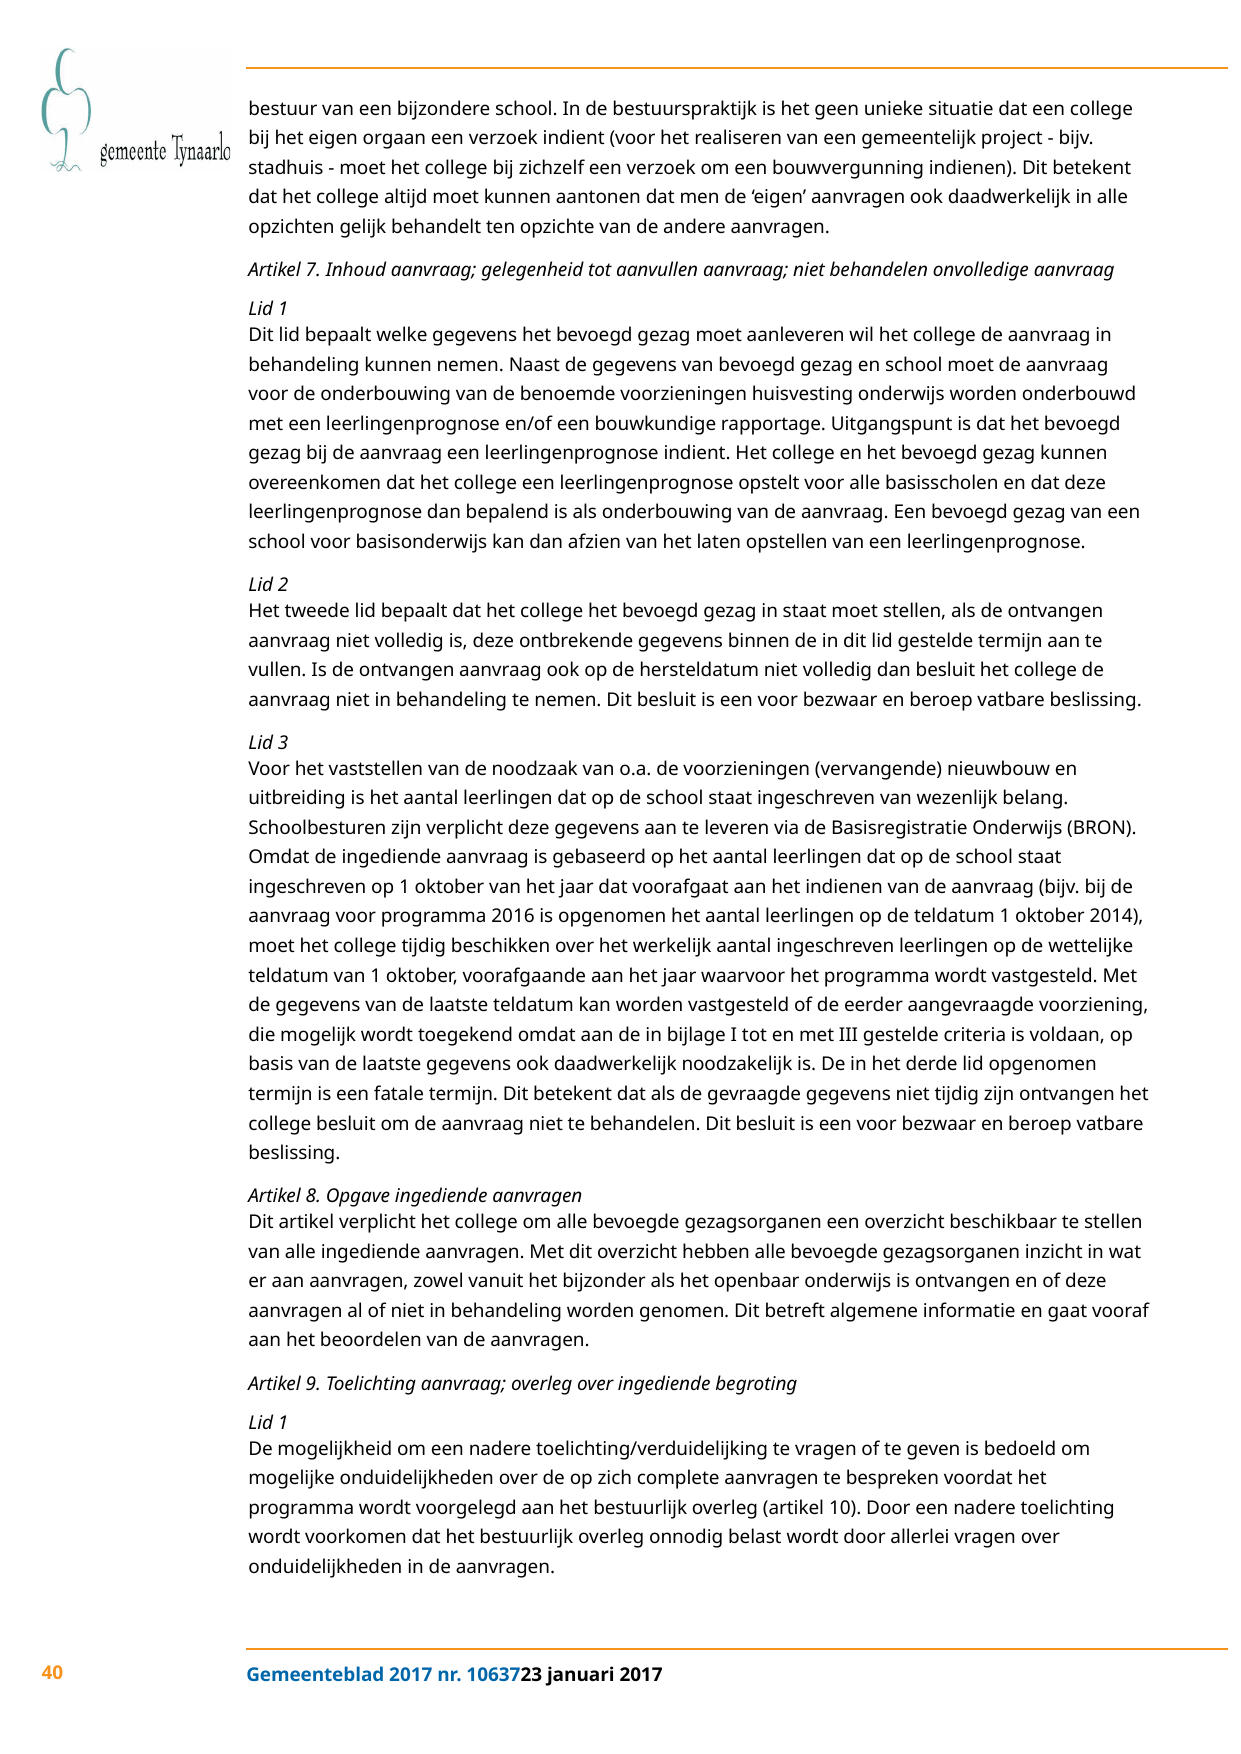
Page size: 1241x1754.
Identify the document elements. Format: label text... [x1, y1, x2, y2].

text Dit lid bepaalt welke gegevens het bevoegd gezag moet aanleveren wil het college de aanvraag in behandeling kunnen nemen. Naast de gegevens van bevoegd gezag en school moet de aanvraag voor de onderbouwing van de benoemde voorzieningen huisvesting onderwijs worden onderbouwd met een leerlingenprognose en/of een bouwkundige rapportage. Uitgangspunt is dat het bevoegd gezag bij de aanvraag een leerlingenprognose indient. Het college en het bevoegd gezag kunnen overeenkomen dat het college een leerlingenprognose opstelt voor alle basisscholen en dat deze leerlingenprognose dan bepalend is als onderbouwing van de aanvraag. Een bevoegd gezag van een school voor basisonderwijs kan dan afzien van het laten opstellen van een leerlingenprognose. [248, 321, 1152, 554]
text Lid 1 [248, 1409, 1152, 1435]
text Voor het vaststellen van de noodzaak van o.a. de voorzieningen (vervangende) nieuwbouw en uitbreiding is het aantal leerlingen dat op de school staat ingeschreven van wezenlijk belang. Schoolbesturen zijn verplicht deze gegevens aan te leveren via de Basisregistratie Onderwijs (BRON). Omdat de ingediende aanvraag is gebaseerd op het aantal leerlingen dat op de school staat ingeschreven op 1 oktober van het jaar dat voorafgaat aan het indienen van de aanvraag (bijv. bij de aanvraag voor programma 2016 is opgenomen het aantal leerlingen op de teldatum 1 oktober 2014), moet het college tijdig beschikken over het werkelijk aantal ingeschreven leerlingen op de wettelijke teldatum van 1 oktober, voorafgaande aan het jaar waarvoor het programma wordt vastgesteld. Met de gegevens van de laatste teldatum kan worden vastgesteld of de eerder aangevraagde voorziening, die mogelijk wordt toegekend omdat aan de in bijlage I tot en met III gestelde criteria is voldaan, op basis van de laatste gegevens ook daadwerkelijk noodzakelijk is. De in het derde lid opgenomen termijn is een fatale termijn. Dit betekent dat als de gevraagde gegevens niet tijdig zijn ontvangen het college besluit om de aanvraag niet te behandelen. Dit besluit is een voor bezwaar en beroep vatbare beslissing. [248, 755, 1152, 1165]
text bestuur van een bijzondere school. In de bestuurspraktijk is het geen unieke situatie dat een college bij het eigen orgaan een verzoek indient (voor het realiseren van een gemeentelijk project - bijv. stadhuis - moet het college bij zichzelf een verzoek om een bouwvergunning indienen). Dit betekent dat het college altijd moet kunnen aantonen dat men de ‘eigen’ aanvragen ook daadwerkelijk in alle opzichten gelijk behandelt ten opzichte van de andere aanvragen. [248, 95, 1152, 239]
text Het tweede lid bepaalt dat het college het bevoegd gezag in staat moet stellen, als de ontvangen aanvraag niet volledig is, deze ontbrekende gegevens binnen de in dit lid gestelde termijn aan te vullen. Is de ontvangen aanvraag ook op de hersteldatum niet volledig dan besluit het college de aanvraag niet in behandeling te nemen. Dit besluit is een voor bezwaar en beroep vatbare beslissing. [248, 597, 1152, 712]
text De mogelijkheid om een nadere toelichting/verduidelijking te vragen of te geven is bedoeld om mogelijke onduidelijkheden over de op zich complete aanvragen te bespreken voordat het programma wordt voorgelegd aan het bestuurlijk overleg (artikel 10). Door een nadere toelichting wordt voorkomen dat het bestuurlijk overleg onnodig belast wordt door allerlei vragen over onduidelijkheden in de aanvragen. [248, 1435, 1152, 1579]
picture [41, 47, 231, 172]
text Artikel 9. Toelichting aanvraag; overleg over ingediende begroting [248, 1370, 1152, 1395]
text Dit artikel verplicht het college om alle bevoegde gezagsorganen een overzicht beschikbaar te stellen van alle ingediende aanvragen. Met dit overzicht hebben alle bevoegde gezagsorganen inzicht in wat er aan aanvragen, zowel vanuit het bijzonder als het openbaar onderwijs is ontvangen en of deze aanvragen al of niet in behandeling worden genomen. Dit betreft algemene informatie en gaat vooraf aan het beoordelen van de aanvragen. [248, 1208, 1152, 1352]
text Artikel 7. Inhoud aanvraag; gelegenheid tot aanvullen aanvraag; niet behandelen onvolledige aanvraag [248, 256, 1152, 282]
text Lid 2 [248, 571, 1152, 597]
text Artikel 8. Opgave ingediende aanvragen [248, 1182, 1152, 1208]
text Lid 3 [248, 729, 1152, 755]
text Lid 1 [248, 296, 1152, 321]
